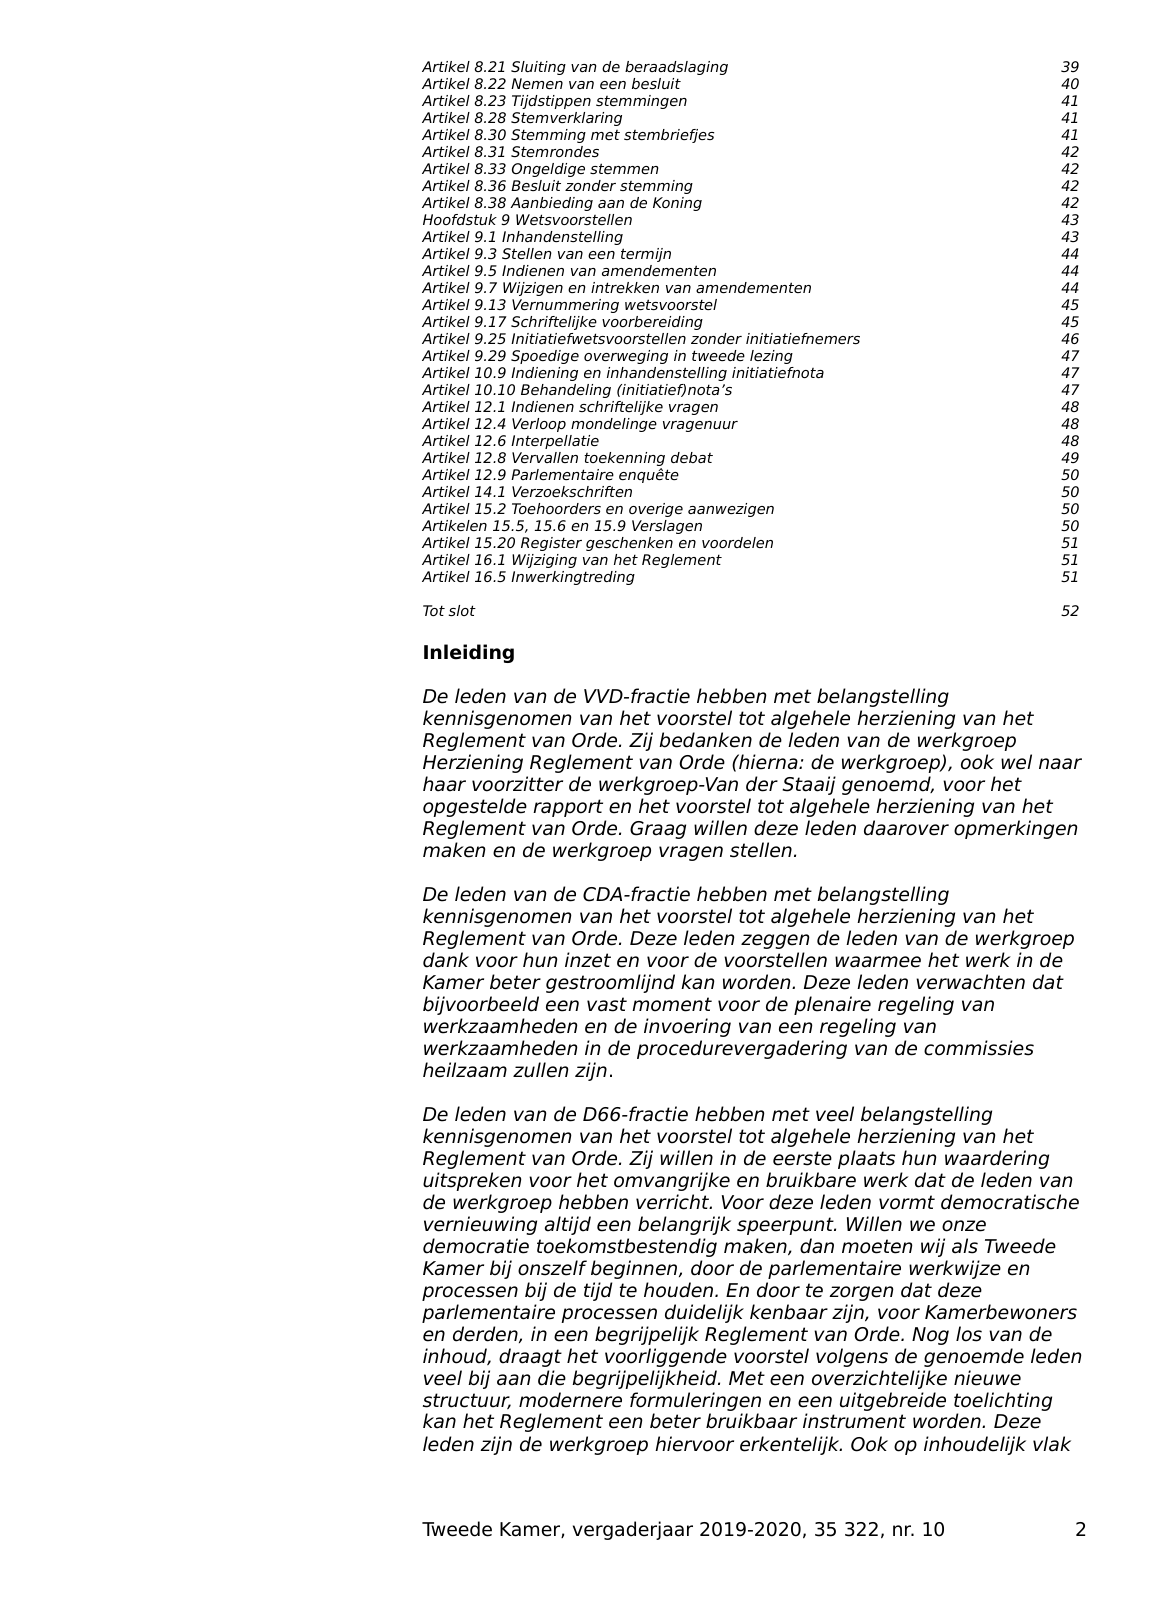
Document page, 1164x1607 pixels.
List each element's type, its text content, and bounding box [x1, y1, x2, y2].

table_cell Artikel 9.7 Wijzigen en intrekken van amendementen [422, 280, 1013, 297]
table_cell Artikel 10.10 Behandeling (initiatief)nota’s [422, 382, 1013, 399]
table_cell Artikel 9.1 Inhandenstelling [422, 229, 1013, 246]
table_cell Artikel 16.5 Inwerkingtreding [422, 569, 1013, 585]
table_cell Tot slot [422, 603, 1013, 619]
table_cell Artikel 12.1 Indienen schriftelijke vragen [422, 399, 1013, 416]
table_cell 43 [1013, 212, 1087, 229]
table_cell Artikel 8.22 Nemen van een besluit [422, 76, 1013, 93]
table_cell 42 [1013, 161, 1087, 178]
table_cell 48 [1013, 433, 1087, 449]
table_cell 40 [1013, 76, 1087, 93]
table_cell 44 [1013, 246, 1087, 263]
table_cell 41 [1013, 127, 1087, 144]
table_cell Artikel 9.25 Initiatiefwetsvoorstellen zonder initiatiefnemers [422, 331, 1013, 348]
table_cell Artikel 8.38 Aanbieding aan de Koning [422, 195, 1013, 212]
table_cell 42 [1013, 144, 1087, 161]
table_cell 52 [1013, 603, 1087, 619]
table_cell 41 [1013, 110, 1087, 127]
table_cell 51 [1013, 535, 1087, 551]
table_cell Artikel 12.6 Interpellatie [422, 433, 1013, 449]
table_cell Artikel 10.9 Indiening en inhandenstelling initiatiefnota [422, 365, 1013, 382]
table_cell 45 [1013, 314, 1087, 331]
table_cell 39 [1013, 59, 1087, 76]
table_cell 41 [1013, 93, 1087, 110]
table_cell 50 [1013, 501, 1087, 517]
table_cell Artikel 9.3 Stellen van een termijn [422, 246, 1013, 263]
table_cell Artikel 9.29 Spoedige overweging in tweede lezing [422, 348, 1013, 365]
table_cell 48 [1013, 416, 1087, 433]
table_cell Artikel 8.21 Sluiting van de beraadslaging [422, 59, 1013, 76]
table_cell 43 [1013, 229, 1087, 246]
table_cell Artikel 9.5 Indienen van amendementen [422, 263, 1013, 280]
text De leden van de VVD-fractie hebben met belangstelling kennisgenomen van het voorstel tot algehele herziening van het Reglement van Orde. Zij bedanken de leden van de werkgroep Herziening Reglement van Orde (hierna: de werkgroep), ook wel naar haar voorzitter de werkgroep-Van der Staaij genoemd, voor het opgestelde rapport en het voorstel tot algehele herziening van het Reglement van Orde. Graag willen deze leden daarover opmerkingen maken en de werkgroep vragen stellen. [422, 686, 1087, 862]
text De leden van de CDA-fractie hebben met belangstelling kennisgenomen van het voorstel tot algehele herziening van het Reglement van Orde. Deze leden zeggen de leden van de werkgroep dank voor hun inzet en voor de voorstellen waarmee het werk in de Kamer beter gestroomlijnd kan worden. Deze leden verwachten dat bijvoorbeeld een vast moment voor de plenaire regeling van werkzaamheden en de invoering van een regeling van werkzaamheden in de procedurevergadering van de commissies heilzaam zullen zijn. [422, 884, 1087, 1082]
table_cell Artikel 8.28 Stemverklaring [422, 110, 1013, 127]
table_cell 42 [1013, 195, 1087, 212]
table_cell 44 [1013, 263, 1087, 280]
table_cell 51 [1013, 551, 1087, 568]
table_cell 47 [1013, 348, 1087, 365]
table_cell [1013, 585, 1087, 602]
text De leden van de D66-fractie hebben met veel belangstelling kennisgenomen van het voorstel tot algehele herziening van het Reglement van Orde. Zij willen in de eerste plaats hun waardering uitspreken voor het omvangrijke en bruikbare werk dat de leden van de werkgroep hebben verricht. Voor deze leden vormt democratische vernieuwing altijd een belangrijk speerpunt. Willen we onze democratie toekomstbestendig maken, dan moeten wij als Tweede Kamer bij onszelf beginnen, door de parlementaire werkwijze en processen bij de tijd te houden. En door te zorgen dat deze parlementaire processen duidelijk kenbaar zijn, voor Kamerbewoners en derden, in een begrijpelijk Reglement van Orde. Nog los van de inhoud, draagt het voorliggende voorstel volgens de genoemde leden veel bij aan die begrijpelijkheid. Met een overzichtelijke nieuwe structuur, modernere formuleringen en een uitgebreide toelichting kan het Reglement een beter bruikbaar instrument worden. Deze leden zijn de werkgroep hiervoor erkentelijk. Ook op inhoudelijk vlak [422, 1104, 1087, 1455]
table_cell 50 [1013, 518, 1087, 534]
subtitle Inleiding [422, 642, 1087, 663]
table_cell 50 [1013, 484, 1087, 501]
table_cell 42 [1013, 178, 1087, 195]
table_cell 44 [1013, 280, 1087, 297]
table_cell Artikel 8.31 Stemrondes [422, 144, 1013, 161]
table_cell Artikel 8.23 Tijdstippen stemmingen [422, 93, 1013, 110]
table_cell 47 [1013, 365, 1087, 382]
table_cell 48 [1013, 399, 1087, 416]
table_cell 47 [1013, 382, 1087, 399]
table_cell Artikel 14.1 Verzoekschriften [422, 484, 1013, 501]
table_cell 51 [1013, 569, 1087, 585]
table_cell Artikelen 15.5, 15.6 en 15.9 Verslagen [422, 518, 1013, 534]
table_cell Artikel 12.9 Parlementaire enquête [422, 467, 1013, 483]
table_cell 45 [1013, 297, 1087, 314]
table_cell [422, 585, 1013, 602]
table_cell Artikel 15.2 Toehoorders en overige aanwezigen [422, 501, 1013, 517]
table_cell 49 [1013, 450, 1087, 467]
table_cell Artikel 16.1 Wijziging van het Reglement [422, 551, 1013, 568]
table_cell Artikel 8.36 Besluit zonder stemming [422, 178, 1013, 195]
table_cell Artikel 8.33 Ongeldige stemmen [422, 161, 1013, 178]
table_cell 46 [1013, 331, 1087, 348]
table_cell Artikel 12.4 Verloop mondelinge vragenuur [422, 416, 1013, 433]
table_cell Artikel 15.20 Register geschenken en voordelen [422, 535, 1013, 551]
table_cell Artikel 12.8 Vervallen toekenning debat [422, 450, 1013, 467]
table_cell Hoofdstuk 9 Wetsvoorstellen [422, 212, 1013, 229]
table_cell Artikel 9.17 Schriftelijke voorbereiding [422, 314, 1013, 331]
table_cell Artikel 9.13 Vernummering wetsvoorstel [422, 297, 1013, 314]
table_cell Artikel 8.30 Stemming met stembriefjes [422, 127, 1013, 144]
table_cell 50 [1013, 467, 1087, 483]
